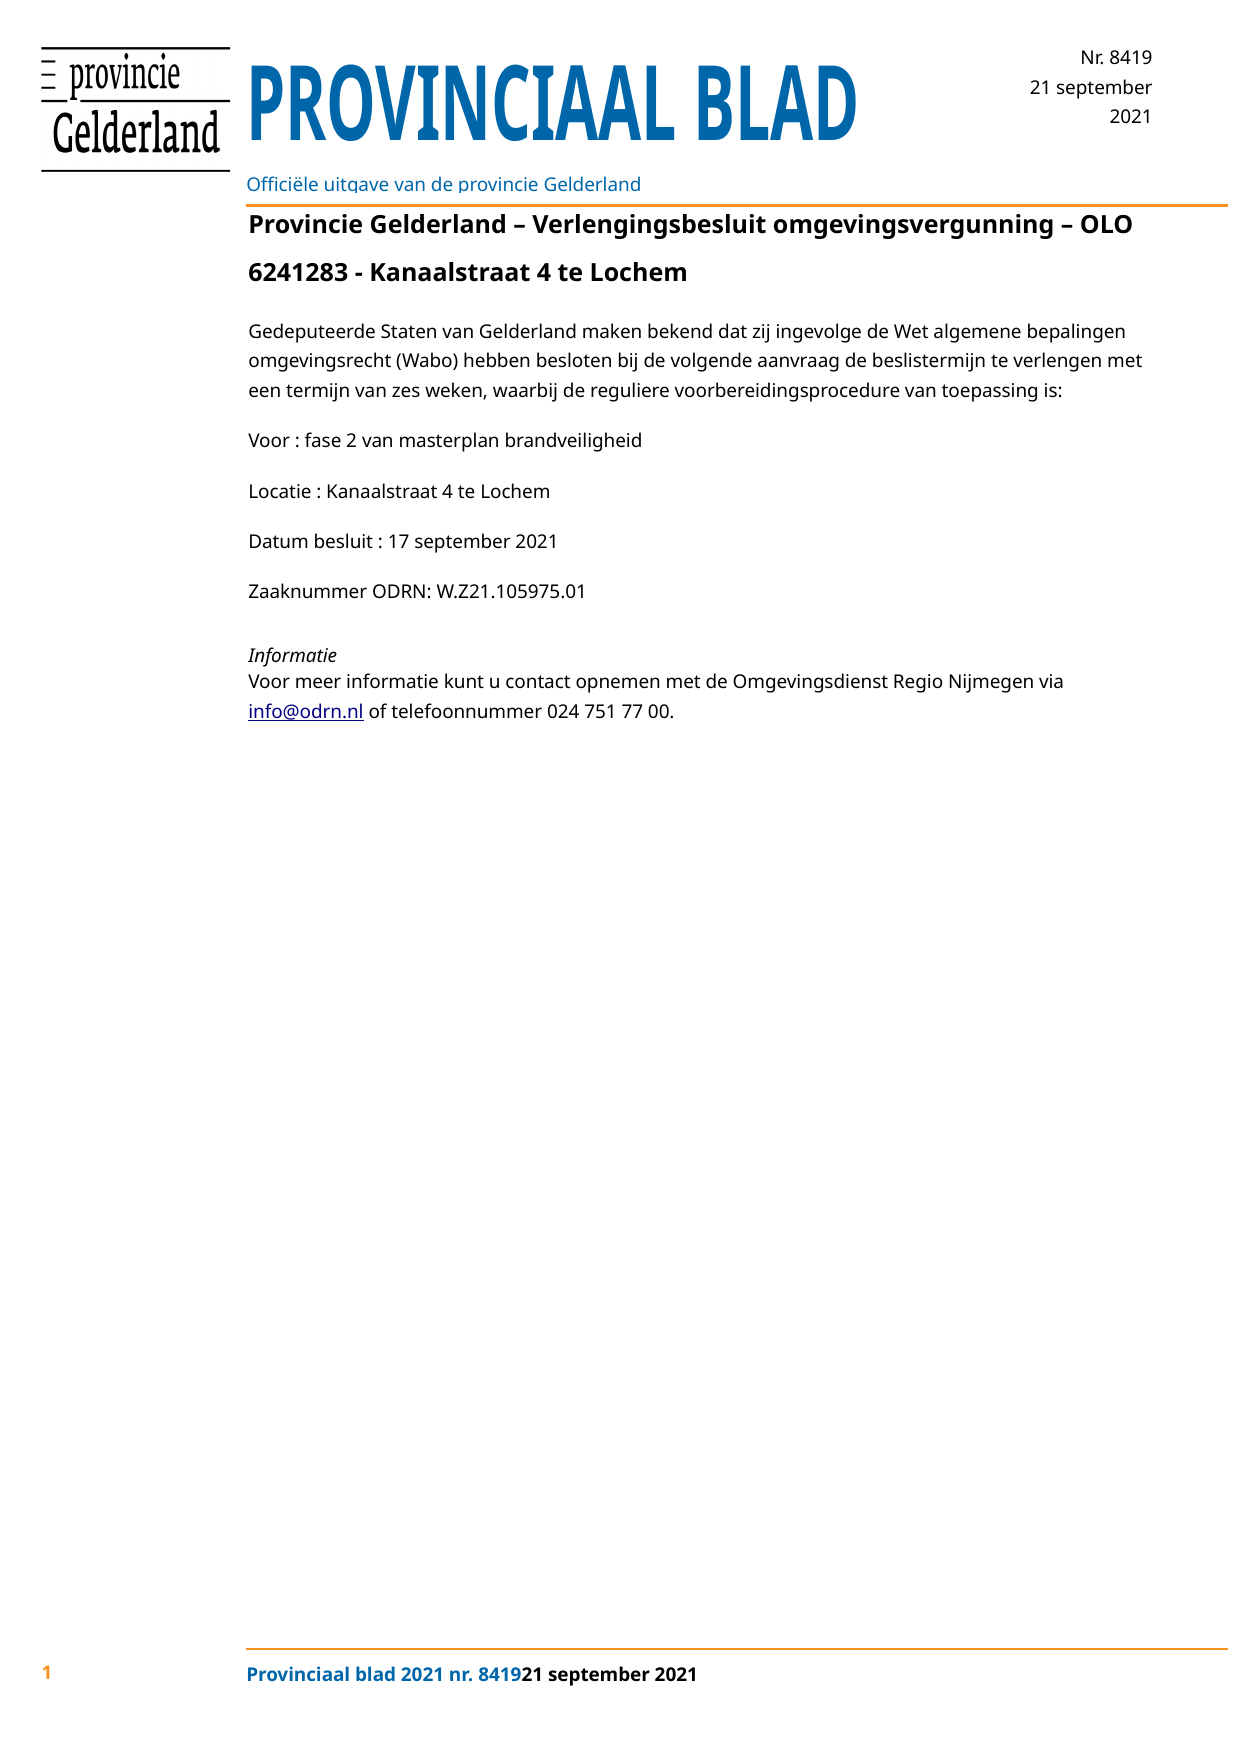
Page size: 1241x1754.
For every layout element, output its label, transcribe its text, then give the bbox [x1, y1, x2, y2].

text Voor : fase 2 van masterplan brandveiligheid [248, 427, 1152, 453]
text Voor meer informatie kunt u contact opnemen met de Omgevingsdienst Regio Nijmegen via info@odrn.nl of telefoonnummer 024 751 77 00. [248, 668, 1152, 724]
picture [41, 47, 231, 172]
text Locatie : Kanaalstraat 4 te Lochem [248, 478, 1152, 504]
text Datum besluit : 17 september 2021 [248, 528, 1152, 554]
text Zaaknummer ODRN: W.Z21.105975.01 [248, 579, 1152, 604]
text Gedeputeerde Staten van Gelderland maken bekend dat zij ingevolge de Wet algemene bepalingen omgevingsrecht (Wabo) hebben besloten bij de volgende aanvraag de beslistermijn te verlengen met een termijn van zes weken, waarbij de reguliere voorbereidingsprocedure van toepassing is: [248, 318, 1152, 403]
text Provincie Gelderland – Verlengingsbesluit omgevingsvergunning – OLO 6241283 - Kanaalstraat 4 te Lochem [248, 207, 1152, 288]
text Informatie [248, 643, 1152, 668]
